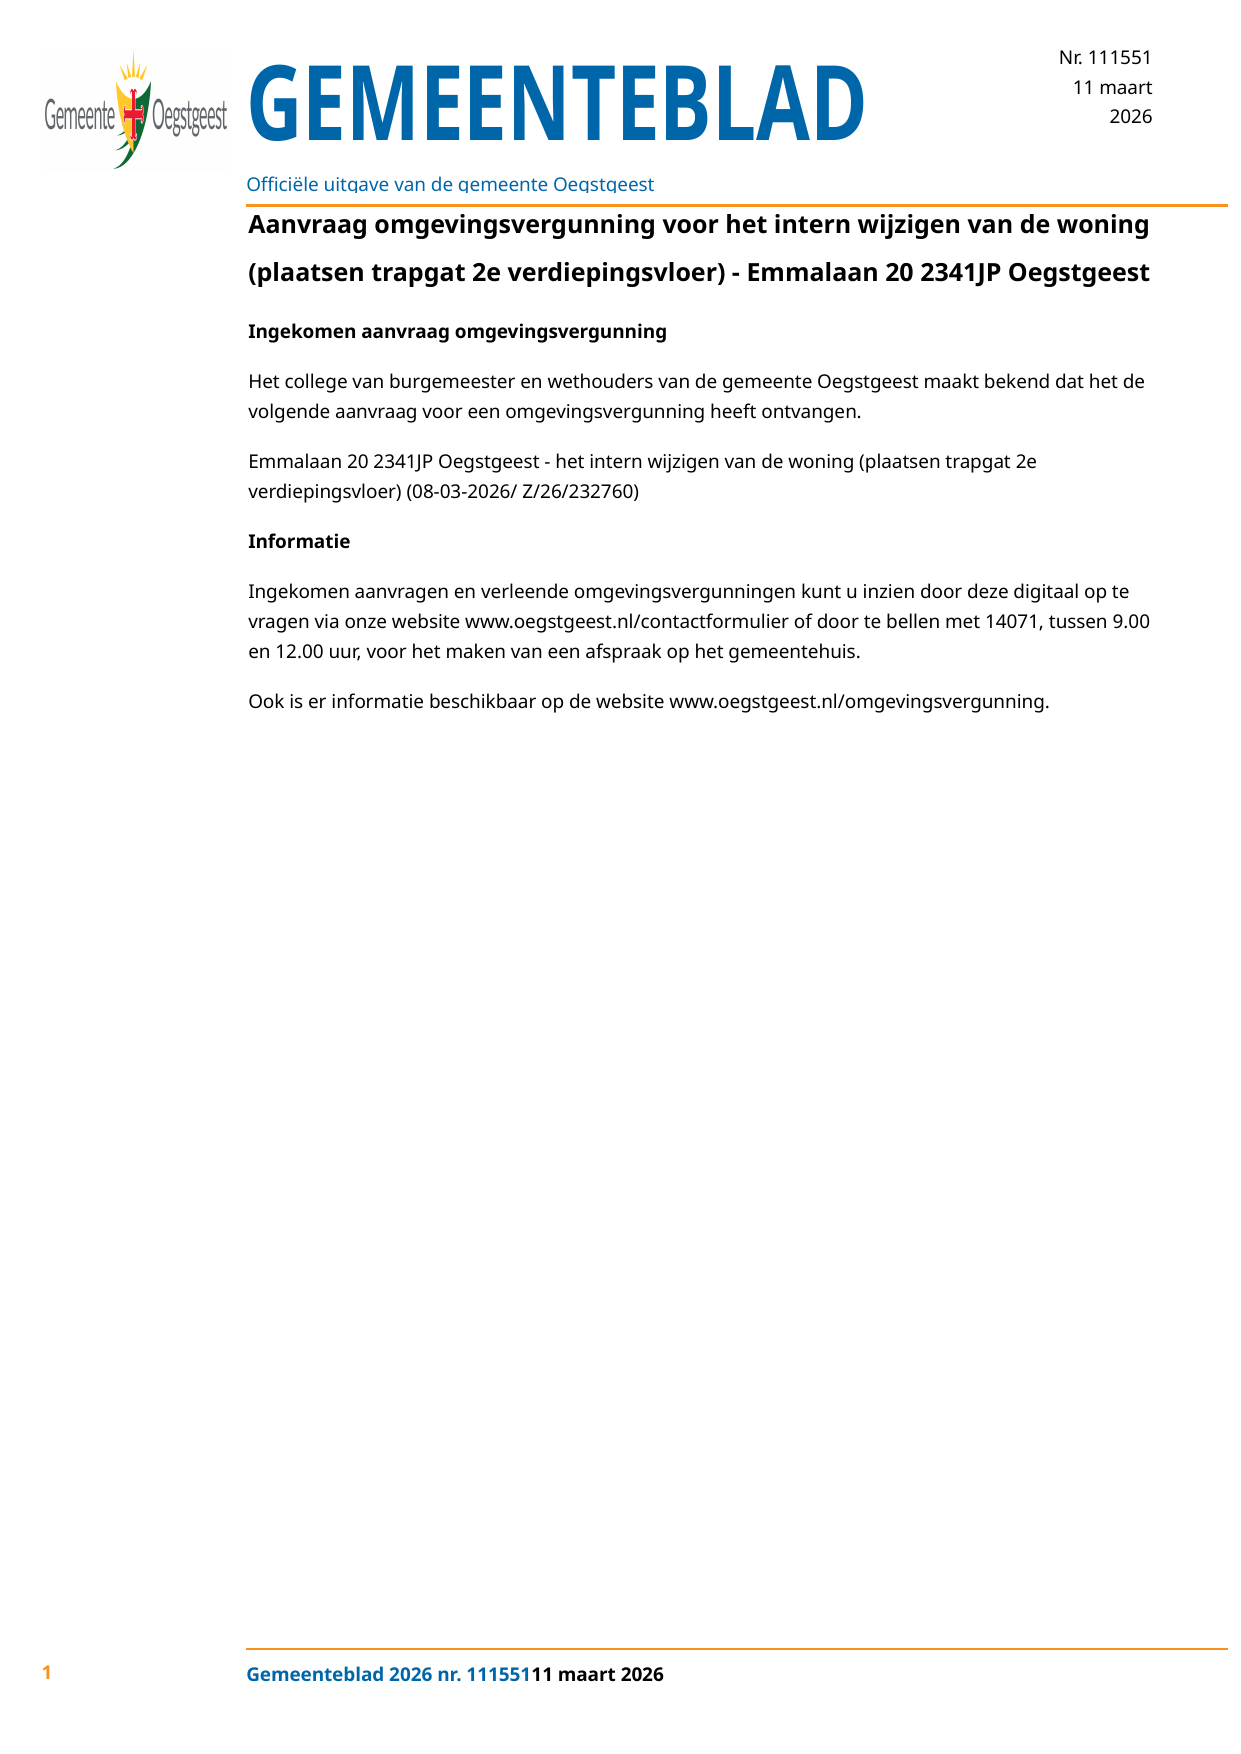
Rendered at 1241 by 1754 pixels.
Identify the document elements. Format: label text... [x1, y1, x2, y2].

text Aanvraag omgevingsvergunning voor het intern wijzigen van de woning (plaatsen trapgat 2e verdiepingsvloer) - Emmalaan 20 2341JP Oegstgeest [248, 207, 1152, 288]
text Ook is er informatie beschikbaar op de website www.oegstgeest.nl/omgevingsvergunning. [248, 688, 1152, 714]
text Ingekomen aanvragen en verleende omgevingsvergunningen kunt u inzien door deze digitaal op te vragen via onze website www.oegstgeest.nl/contactformulier of door te bellen met 14071, tussen 9.00 en 12.00 uur, voor het maken van een afspraak op het gemeentehuis. [248, 579, 1152, 664]
text Ingekomen aanvraag omgevingsvergunning [248, 318, 1152, 344]
text Emmalaan 20 2341JP Oegstgeest - het intern wijzigen van de woning (plaatsen trapgat 2e verdiepingsvloer) (08-03-2026/ Z/26/232760) [248, 448, 1152, 504]
text Het college van burgemeester en wethouders van de gemeente Oegstgeest maakt bekend dat het de volgende aanvraag voor een omgevingsvergunning heeft ontvangen. [248, 368, 1152, 424]
text Informatie [248, 528, 1152, 554]
picture [41, 47, 231, 172]
